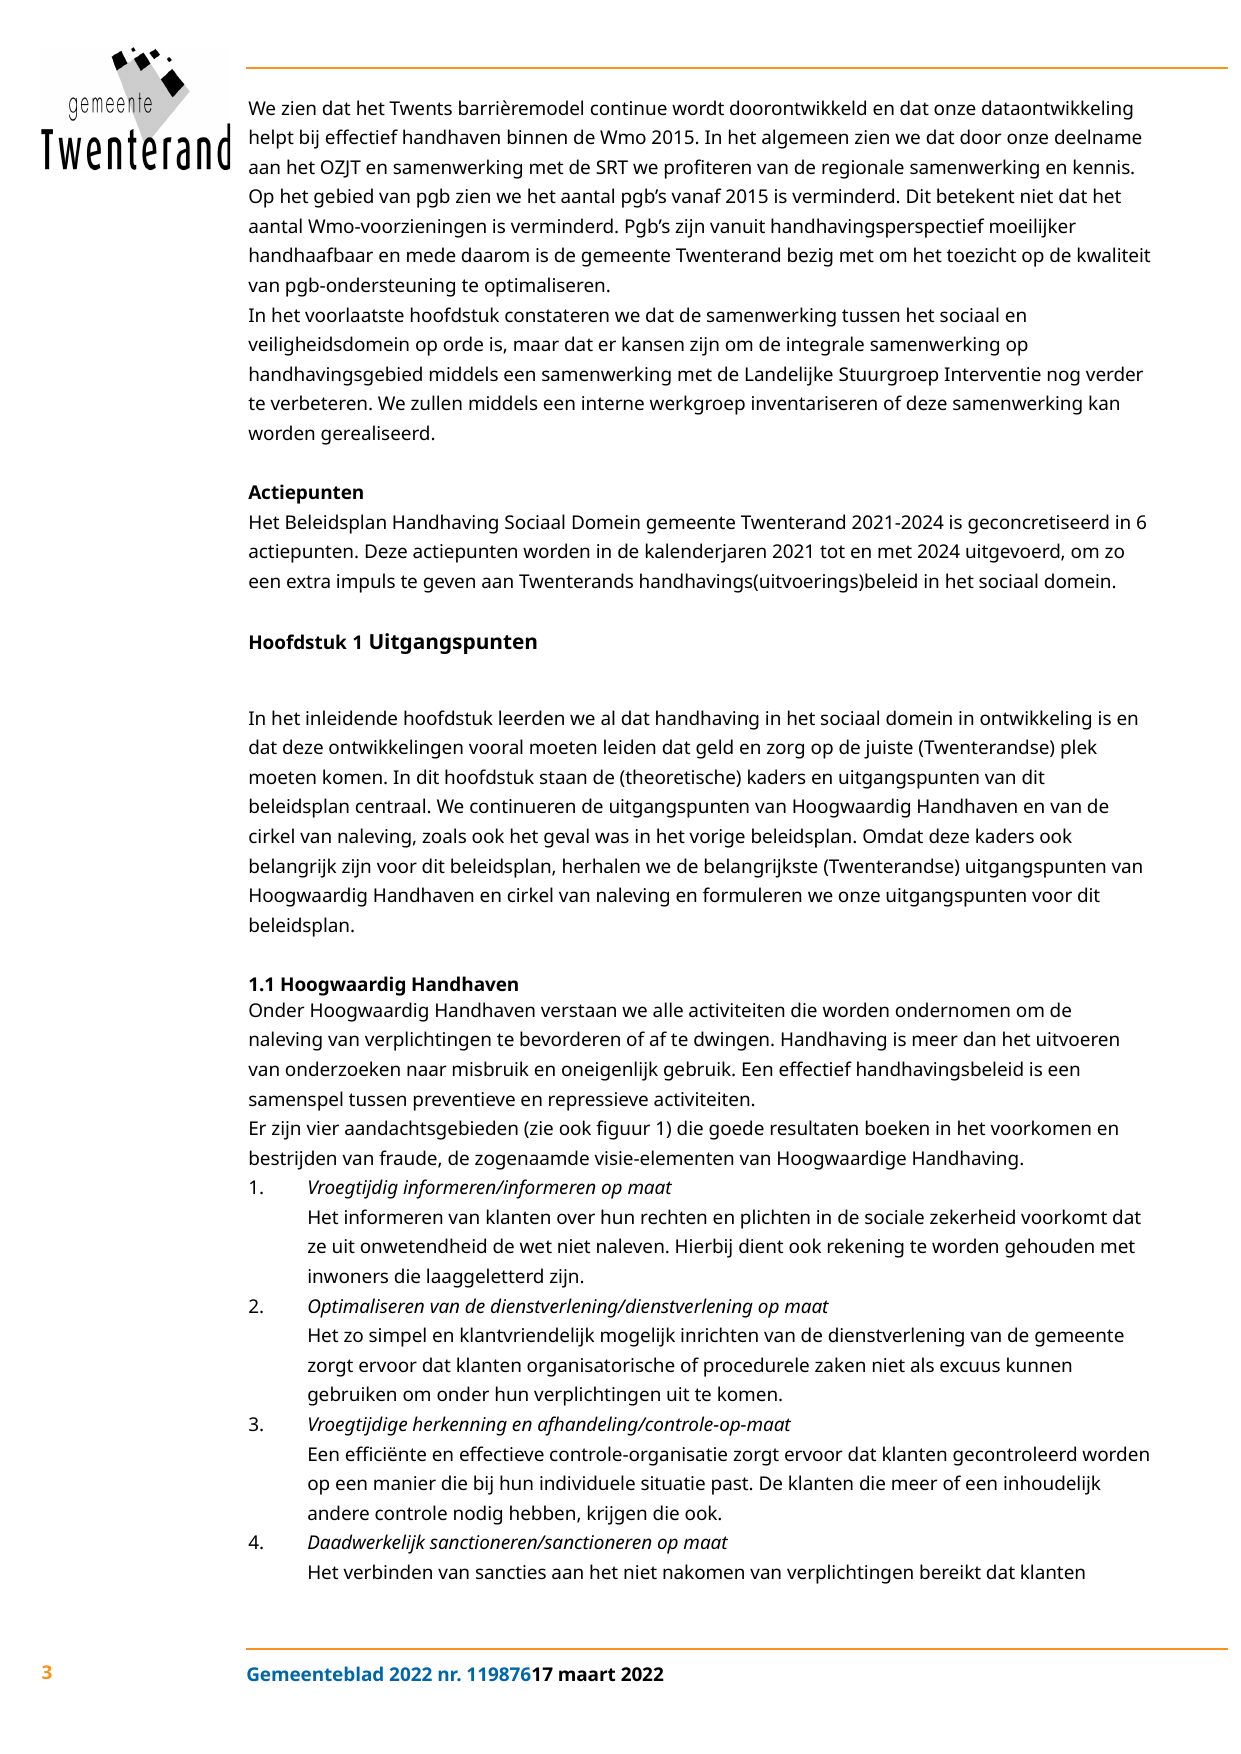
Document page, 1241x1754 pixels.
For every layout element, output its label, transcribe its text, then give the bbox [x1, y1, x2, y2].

text Op het gebied van pgb zien we het aantal pgb’s vanaf 2015 is verminderd. Dit betekent niet dat het aantal Wmo-voorzieningen is verminderd. Pgb’s zijn vanuit handhavingsperspectief moeilijker handhaafbaar en mede daarom is de gemeente Twenterand bezig met om het toezicht op de kwaliteit van pgb-ondersteuning te optimaliseren. [248, 183, 1152, 298]
list Het verbinden van sancties aan het niet nakomen van verplichtingen bereikt dat klanten [248, 1559, 1152, 1585]
list Vroegtijdige herkenning en afhandeling/controle-op-maat [248, 1411, 1152, 1437]
list Een efficiënte en effectieve controle-organisatie zorgt ervoor dat klanten gecontroleerd worden op een manier die bij hun individuele situatie past. De klanten die meer of een inhoudelijk andere controle nodig hebben, krijgen die ook. [248, 1441, 1152, 1526]
list Daadwerkelijk sanctioneren/sanctioneren op maat [248, 1529, 1152, 1555]
text We zien dat het Twents barrièremodel continue wordt doorontwikkeld en dat onze dataontwikkeling helpt bij effectief handhaven binnen de Wmo 2015. In het algemeen zien we dat door onze deelname aan het OZJT en samenwerking met de SRT we profiteren van de regionale samenwerking en kennis. [248, 95, 1152, 180]
list Het informeren van klanten over hun rechten en plichten in de sociale zekerheid voorkomt dat ze uit onwetendheid de wet niet naleven. Hierbij dient ook rekening te worden gehouden met inwoners die laaggeletterd zijn. [248, 1204, 1152, 1289]
text Actiepunten [248, 479, 1152, 505]
list Vroegtijdig informeren/informeren op maat [248, 1174, 1152, 1200]
list Het zo simpel en klantvriendelijk mogelijk inrichten van de dienstverlening van de gemeente zorgt ervoor dat klanten organisatorische of procedurele zaken niet als excuus kunnen gebruiken om onder hun verplichtingen uit te komen. [248, 1322, 1152, 1407]
text Hoofdstuk 1 Uitgangspunten [248, 627, 1152, 656]
picture [41, 47, 231, 172]
text Het Beleidsplan Handhaving Sociaal Domein gemeente Twenterand 2021-2024 is geconcretiseerd in 6 actiepunten. Deze actiepunten worden in de kalenderjaren 2021 tot en met 2024 uitgevoerd, om zo een extra impuls te geven aan Twenterands handhavings(uitvoerings)beleid in het sociaal domein. [248, 509, 1152, 594]
text Onder Hoogwaardig Handhaven verstaan we alle activiteiten die worden ondernomen om de naleving van verplichtingen te bevorderen of af te dwingen. Handhaving is meer dan het uitvoeren van onderzoeken naar misbruik en oneigenlijk gebruik. Een effectief handhavingsbeleid is een samenspel tussen preventieve en repressieve activiteiten. [248, 997, 1152, 1111]
text Er zijn vier aandachtsgebieden (zie ook figuur 1) die goede resultaten boeken in het voorkomen en bestrijden van fraude, de zogenaamde visie-elementen van Hoogwaardige Handhaving. [248, 1115, 1152, 1171]
text In het inleidende hoofdstuk leerden we al dat handhaving in het sociaal domein in ontwikkeling is en dat deze ontwikkelingen vooral moeten leiden dat geld en zorg op de juiste (Twenterandse) plek moeten komen. In dit hoofdstuk staan de (theoretische) kaders en uitgangspunten van dit beleidsplan centraal. We continueren de uitgangspunten van Hoogwaardig Handhaven en van de cirkel van naleving, zoals ook het geval was in het vorige beleidsplan. Omdat deze kaders ook belangrijk zijn voor dit beleidsplan, herhalen we de belangrijkste (Twenterandse) uitgangspunten van Hoogwaardig Handhaven en cirkel van naleving en formuleren we onze uitgangspunten voor dit beleidsplan. [248, 705, 1152, 938]
text 1.1 Hoogwaardig Handhaven [248, 971, 1152, 997]
list Optimaliseren van de dienstverlening/dienstverlening op maat [248, 1293, 1152, 1318]
text In het voorlaatste hoofdstuk constateren we dat de samenwerking tussen het sociaal en veiligheidsdomein op orde is, maar dat er kansen zijn om de integrale samenwerking op handhavingsgebied middels een samenwerking met de Landelijke Stuurgroep Interventie nog verder te verbeteren. We zullen middels een interne werkgroep inventariseren of deze samenwerking kan worden gerealiseerd. [248, 302, 1152, 446]
